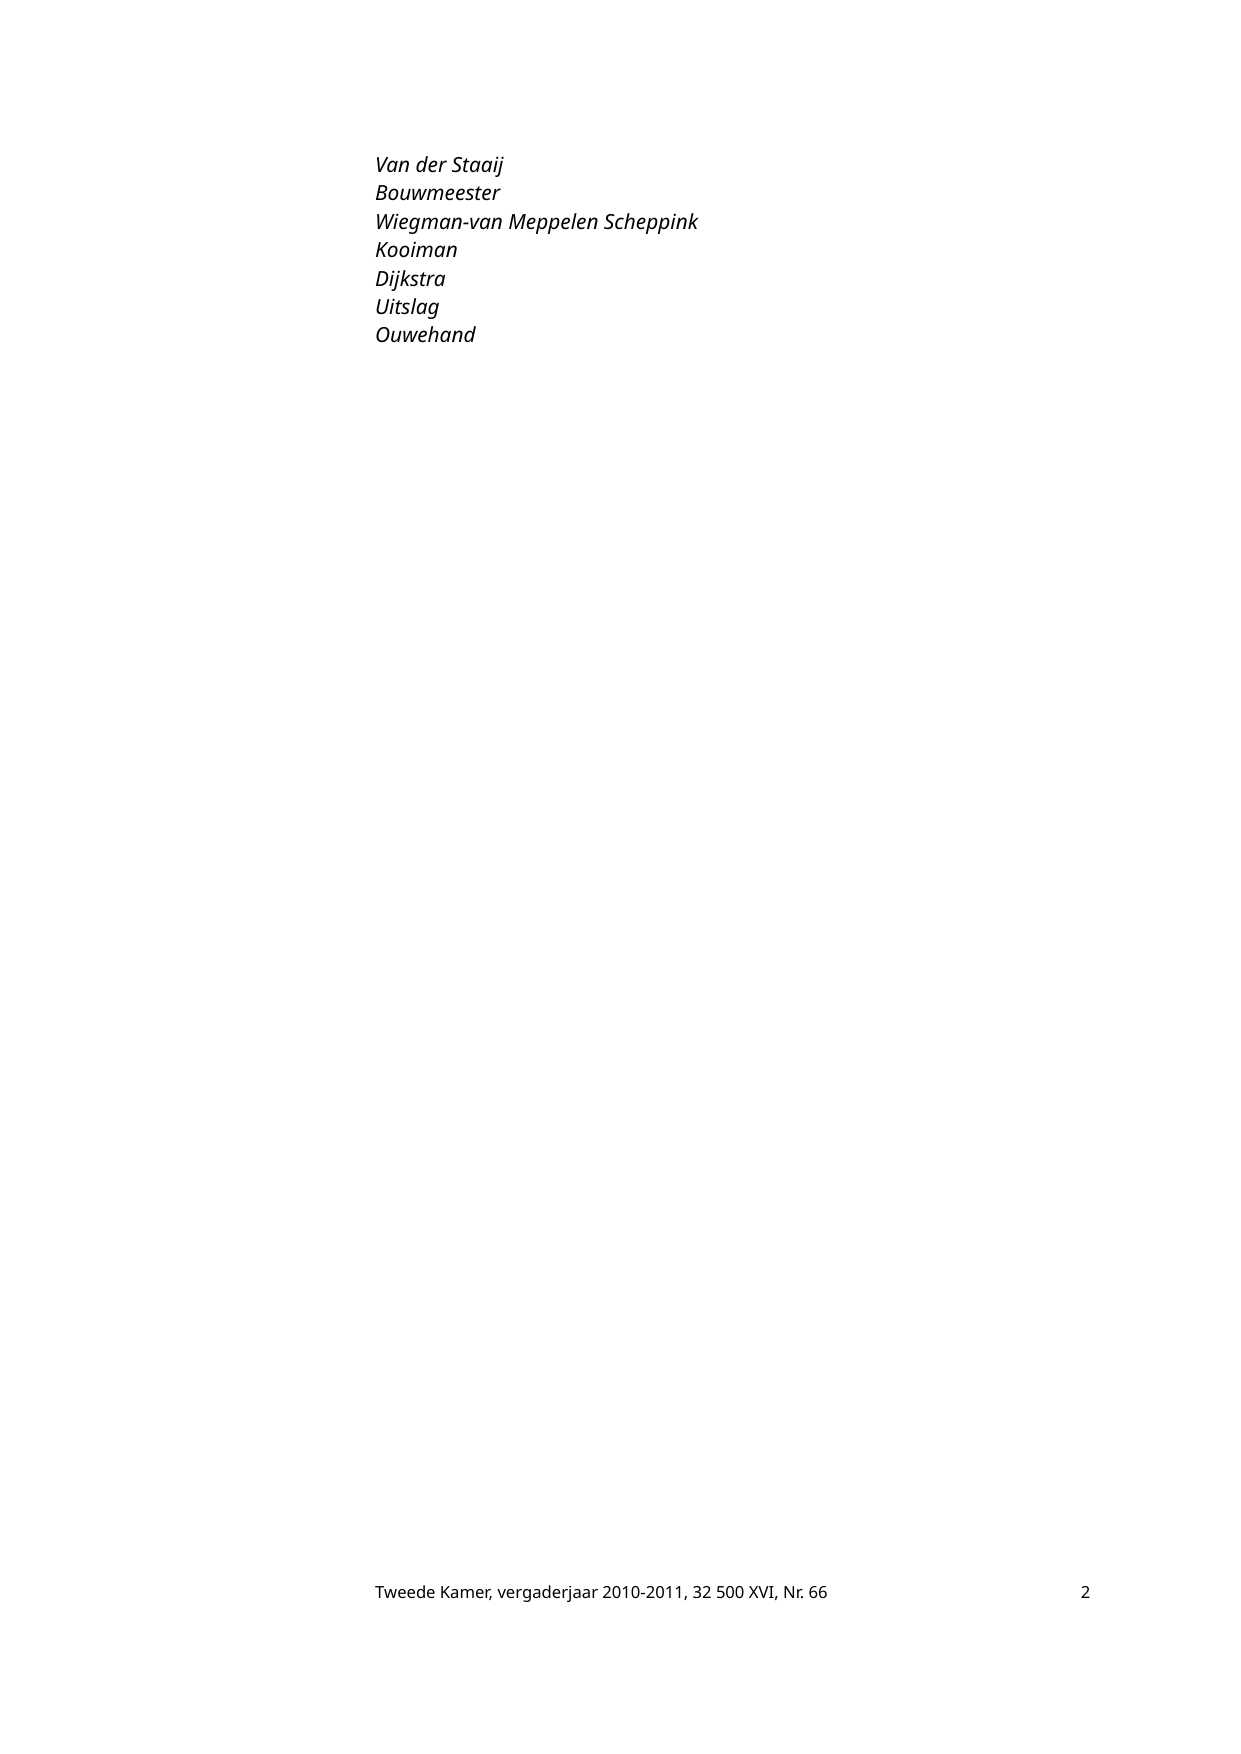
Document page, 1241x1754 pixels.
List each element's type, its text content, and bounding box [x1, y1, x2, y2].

text Ouwehand [375, 321, 1090, 349]
text Uitslag [375, 292, 1090, 321]
text Bouwmeester [375, 178, 1090, 207]
text Wiegman-van Meppelen Scheppink [375, 207, 1090, 235]
text Van der Staaij [375, 150, 1090, 178]
text Dijkstra [375, 264, 1090, 292]
text Kooiman [375, 235, 1090, 264]
